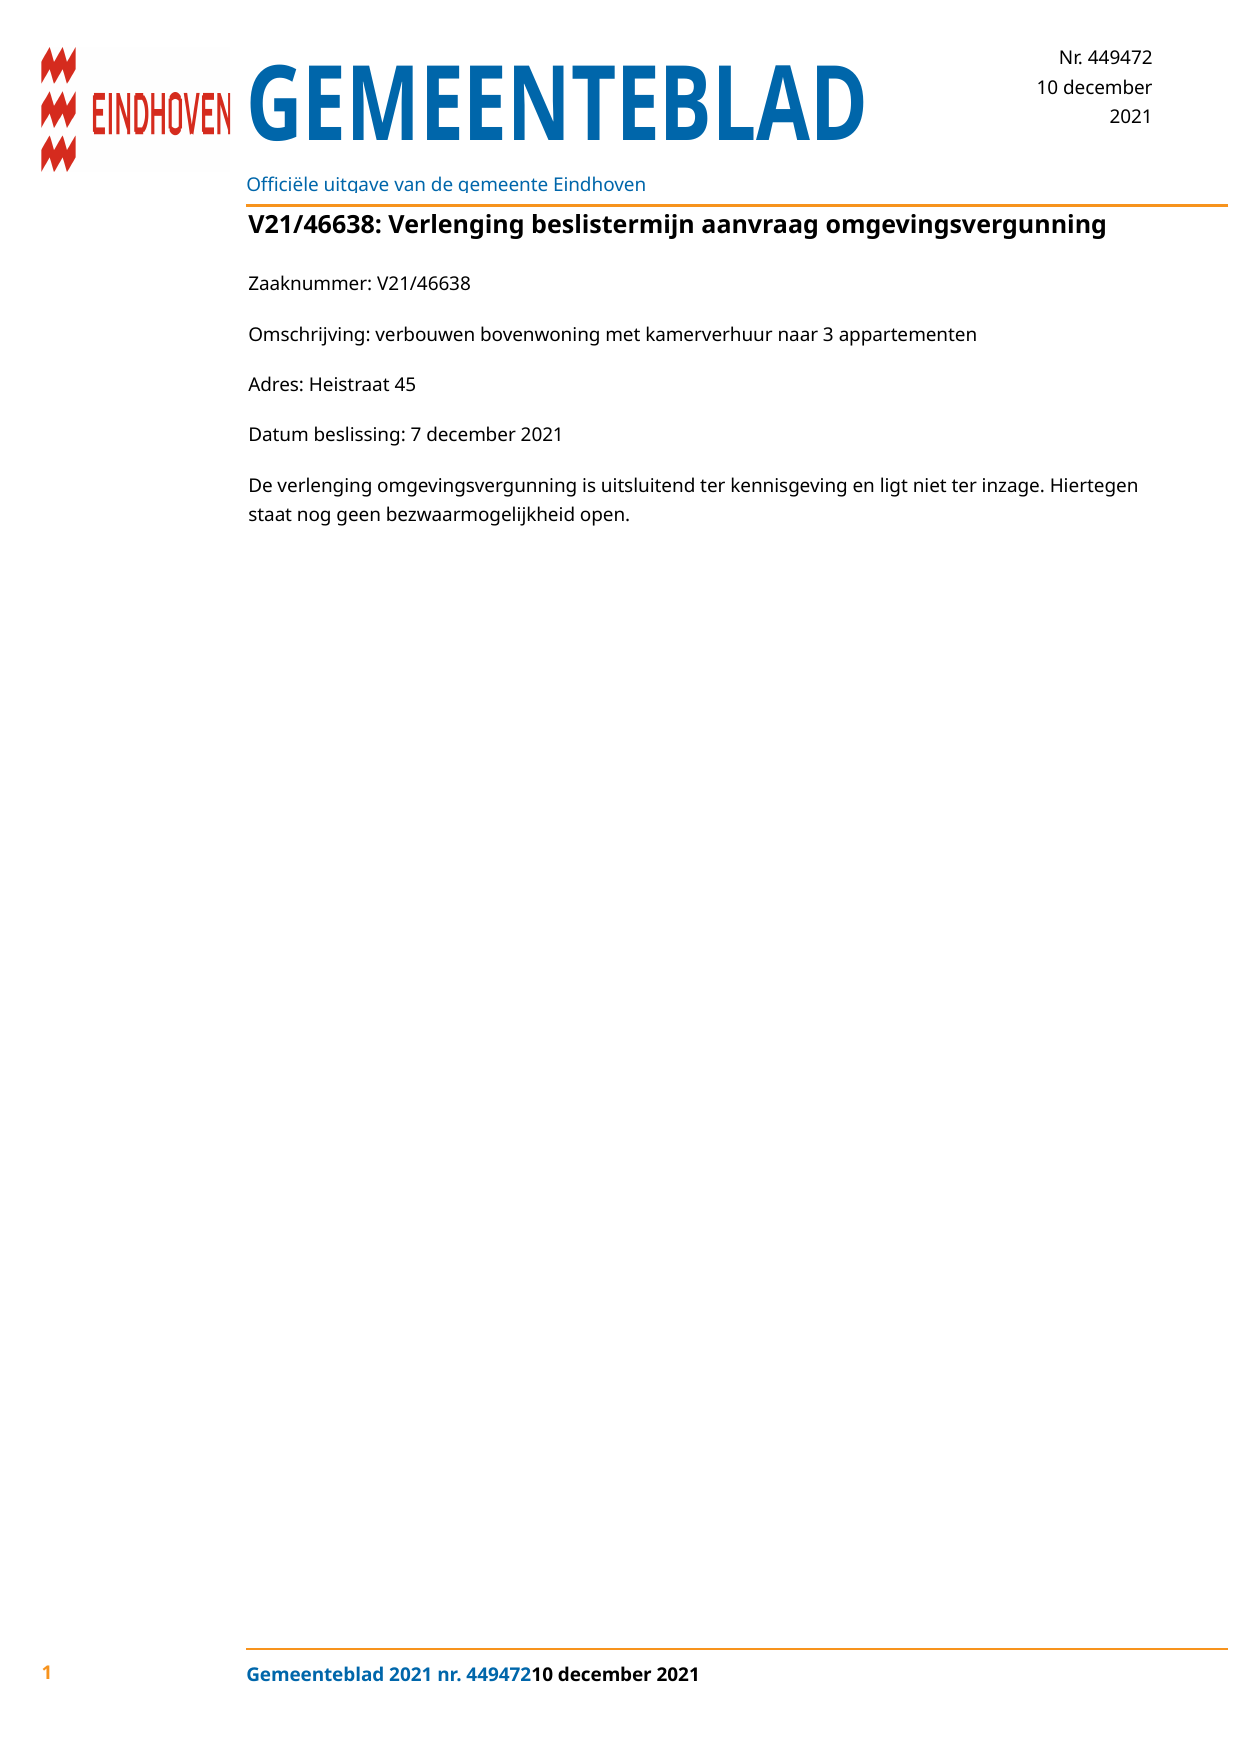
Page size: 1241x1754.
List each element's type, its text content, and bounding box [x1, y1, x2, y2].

text V21/46638: Verlenging beslistermijn aanvraag omgevingsvergunning [248, 207, 1152, 241]
text Zaaknummer: V21/46638 [248, 270, 1152, 296]
text Omschrijving: verbouwen bovenwoning met kamerverhuur naar 3 appartementen [248, 321, 1152, 346]
picture [41, 47, 231, 172]
text De verlenging omgevingsvergunning is uitsluitend ter kennisgeving en ligt niet ter inzage. Hiertegen staat nog geen bezwaarmogelijkheid open. [248, 472, 1152, 527]
text Datum beslissing: 7 december 2021 [248, 422, 1152, 447]
text Adres: Heistraat 45 [248, 371, 1152, 397]
